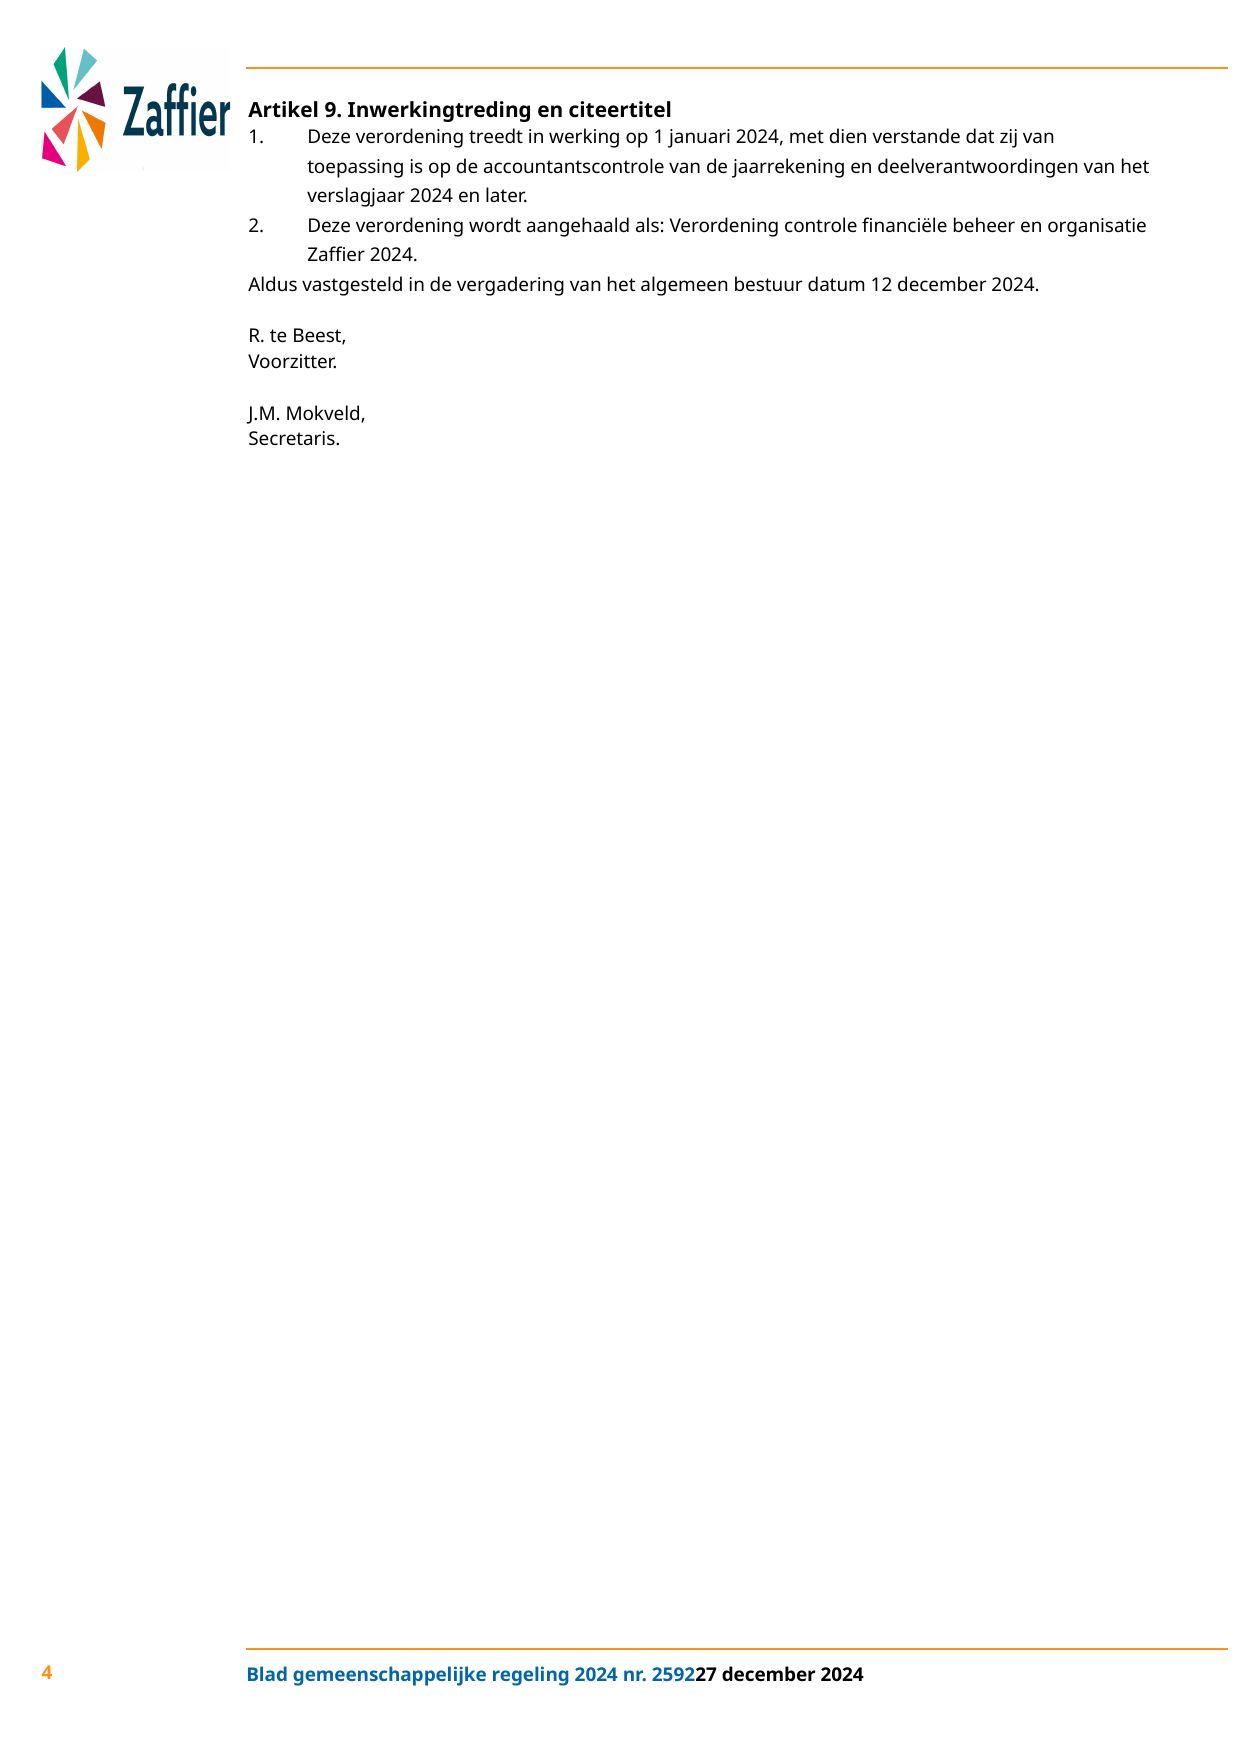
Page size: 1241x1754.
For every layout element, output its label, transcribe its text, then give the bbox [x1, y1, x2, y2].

list Deze verordening wordt aangehaald als: Verordening controle financiële beheer en organisatie Zaffier 2024. [248, 212, 1152, 267]
list Deze verordening treedt in werking op 1 januari 2024, met dien verstande dat zij van toepassing is op de accountantscontrole van de jaarrekening en deelverantwoordingen van het verslagjaar 2024 en later. [248, 123, 1152, 208]
text Artikel 9. Inwerkingtreding en citeertitel [248, 95, 1152, 123]
text J.M. Mokveld, [248, 400, 1152, 426]
picture [41, 47, 231, 172]
text Aldus vastgesteld in de vergadering van het algemeen bestuur datum 12 december 2024. [248, 271, 1152, 297]
text R. te Beest, [248, 323, 1152, 348]
text Voorzitter. [248, 348, 1152, 374]
text Secretaris. [248, 426, 1152, 451]
